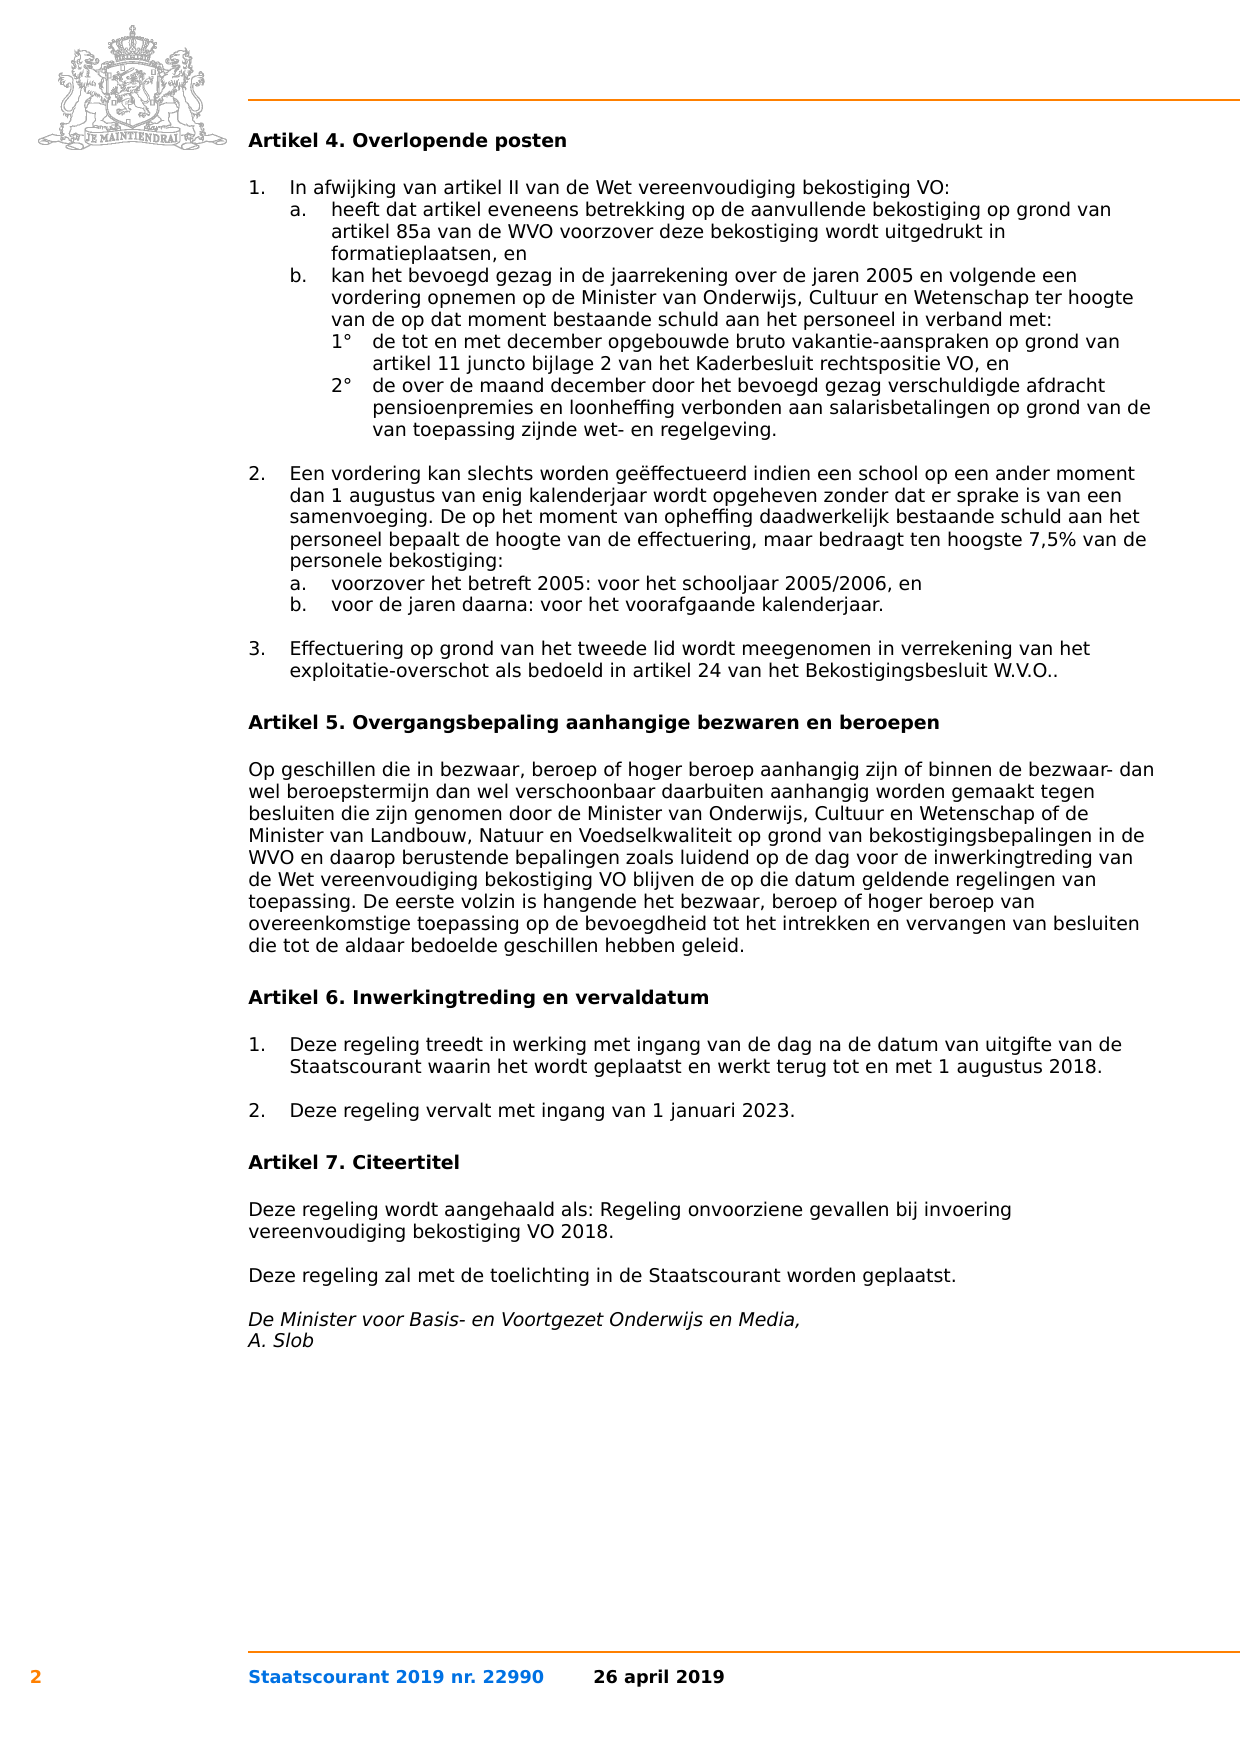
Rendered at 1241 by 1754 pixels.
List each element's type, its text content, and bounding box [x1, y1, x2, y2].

subtitle Artikel 7. Citeertitel [248, 1152, 1163, 1174]
text 3. Effectuering op grond van het tweede lid wordt meegenomen in verrekening van het exploitatie-overschot als bedoeld in artikel 24 van het Bekostigingsbesluit W.V.O.. [248, 638, 1163, 682]
subtitle Artikel 5. Overgangsbepaling aanhangige bezwaren en beroepen [248, 712, 1163, 734]
picture [38, 25, 227, 150]
text b. kan het bevoegd gezag in de jaarrekening over de jaren 2005 en volgende een vordering opnemen op de Minister van Onderwijs, Cultuur en Wetenschap ter hoogte van de op dat moment bestaande schuld aan het personeel in verband met: [289, 265, 1163, 331]
text a. voorzover het betreft 2005: voor het schooljaar 2005/2006, en [289, 572, 1163, 594]
text 2° de over de maand december door het bevoegd gezag verschuldigde afdracht pensioenpremies en loonheffing verbonden aan salarisbetalingen op grond van de van toepassing zijnde wet- en regelgeving. [331, 375, 1163, 441]
text 1. Deze regeling treedt in werking met ingang van de dag na de datum van uitgifte van de Staatscourant waarin het wordt geplaatst en werkt terug tot en met 1 augustus 2018. [248, 1034, 1163, 1078]
text Deze regeling wordt aangehaald als: Regeling onvoorziene gevallen bij invoering vereenvoudiging bekostiging VO 2018. [248, 1199, 1163, 1243]
text Op geschillen die in bezwaar, beroep of hoger beroep aanhangig zijn of binnen de bezwaar- dan wel beroepstermijn dan wel verschoonbaar daarbuiten aanhangig worden gemaakt tegen besluiten die zijn genomen door de Minister van Onderwijs, Cultuur en Wetenschap of de Minister van Landbouw, Natuur en Voedselkwaliteit op grond van bekostigingsbepalingen in de WVO en daarop berustende bepalingen zoals luidend op de dag voor de inwerkingtreding van de Wet vereenvoudiging bekostiging VO blijven de op die datum geldende regelingen van toepassing. De eerste volzin is hangende het bezwaar, beroep of hoger beroep van overeenkomstige toepassing op de bevoegdheid tot het intrekken en vervangen van besluiten die tot de aldaar bedoelde geschillen hebben geleid. [248, 759, 1163, 957]
text 2. Deze regeling vervalt met ingang van 1 januari 2023. [248, 1100, 1163, 1122]
subtitle Artikel 4. Overlopende posten [248, 130, 1163, 152]
text 1. In afwijking van artikel II van de Wet vereenvoudiging bekostiging VO: [248, 177, 1163, 199]
text 1° de tot en met december opgebouwde bruto vakantie-aanspraken op grond van artikel 11 juncto bijlage 2 van het Kaderbesluit rechtspositie VO, en [331, 331, 1163, 375]
text Deze regeling zal met de toelichting in de Staatscourant worden geplaatst. [248, 1264, 1163, 1287]
text 2. Een vordering kan slechts worden geëffectueerd indien een school op een ander moment dan 1 augustus van enig kalenderjaar wordt opgeheven zonder dat er sprake is van een samenvoeging. De op het moment van opheffing daadwerkelijk bestaande schuld aan het personeel bepaalt de hoogte van de effectuering, maar bedraagt ten hoogste 7,5% van de personele bekostiging: [248, 462, 1163, 572]
text De Minister voor Basis- en Voortgezet Onderwijs en Media, A. Slob [248, 1308, 1163, 1352]
text b. voor de jaren daarna: voor het voorafgaande kalenderjaar. [289, 594, 1163, 616]
subtitle Artikel 6. Inwerkingtreding en vervaldatum [248, 987, 1163, 1009]
text a. heeft dat artikel eveneens betrekking op de aanvullende bekostiging op grond van artikel 85a van de WVO voorzover deze bekostiging wordt uitgedrukt in formatieplaatsen, en [289, 199, 1163, 265]
